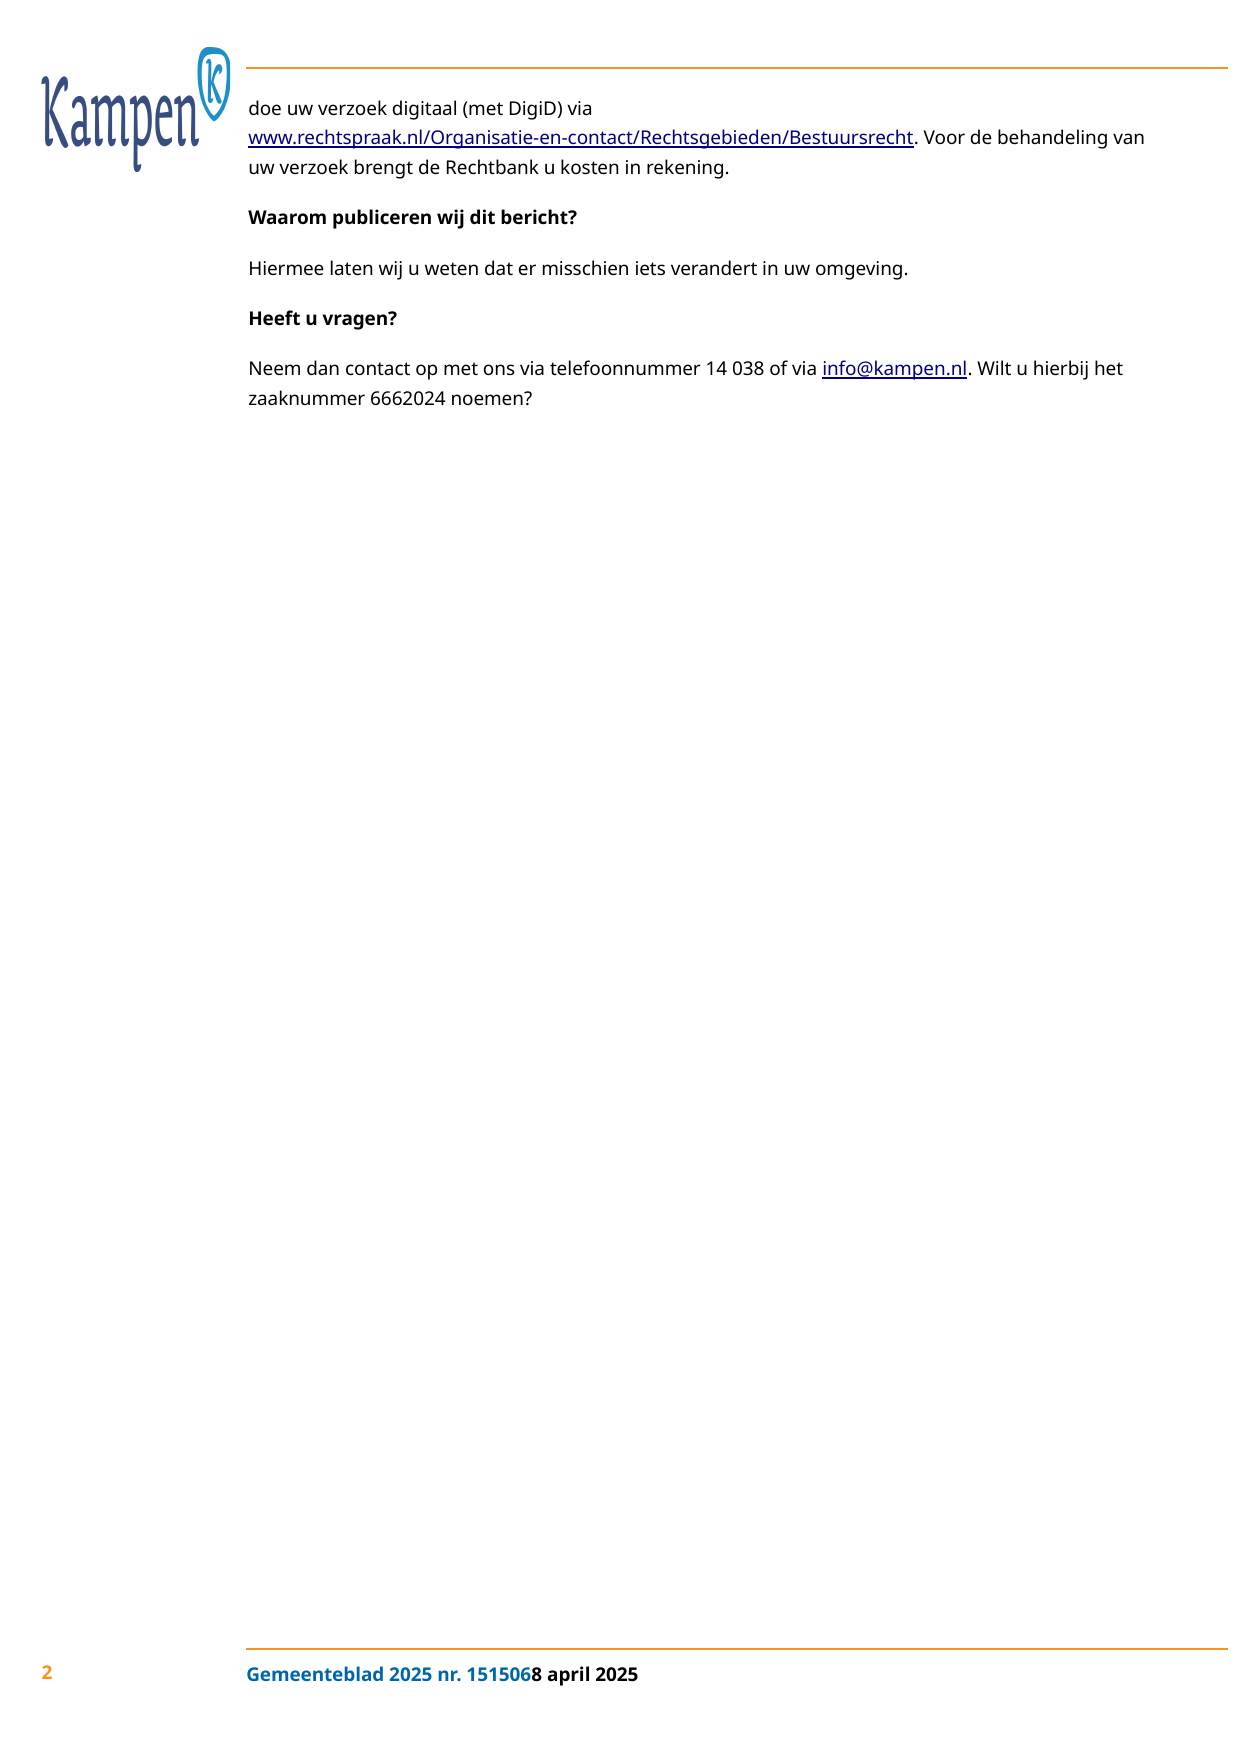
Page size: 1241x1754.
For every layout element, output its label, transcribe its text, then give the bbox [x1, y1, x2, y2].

text Neem dan contact op met ons via telefoonnummer 14 038 of via info@kampen.nl. Wilt u hierbij het zaaknummer 6662024 noemen? [248, 356, 1152, 411]
text Heeft u vragen? [248, 305, 1152, 331]
text doe uw verzoek digitaal (met DigiD) via www.rechtspraak.nl/Organisatie-en-contact/Rechtsgebieden/Bestuursrecht. Voor de behandeling van uw verzoek brengt de Rechtbank u kosten in rekening. [248, 95, 1152, 180]
text Hiermee laten wij u weten dat er misschien iets verandert in uw omgeving. [248, 255, 1152, 281]
picture [41, 47, 231, 172]
text Waarom publiceren wij dit bericht? [248, 204, 1152, 230]
